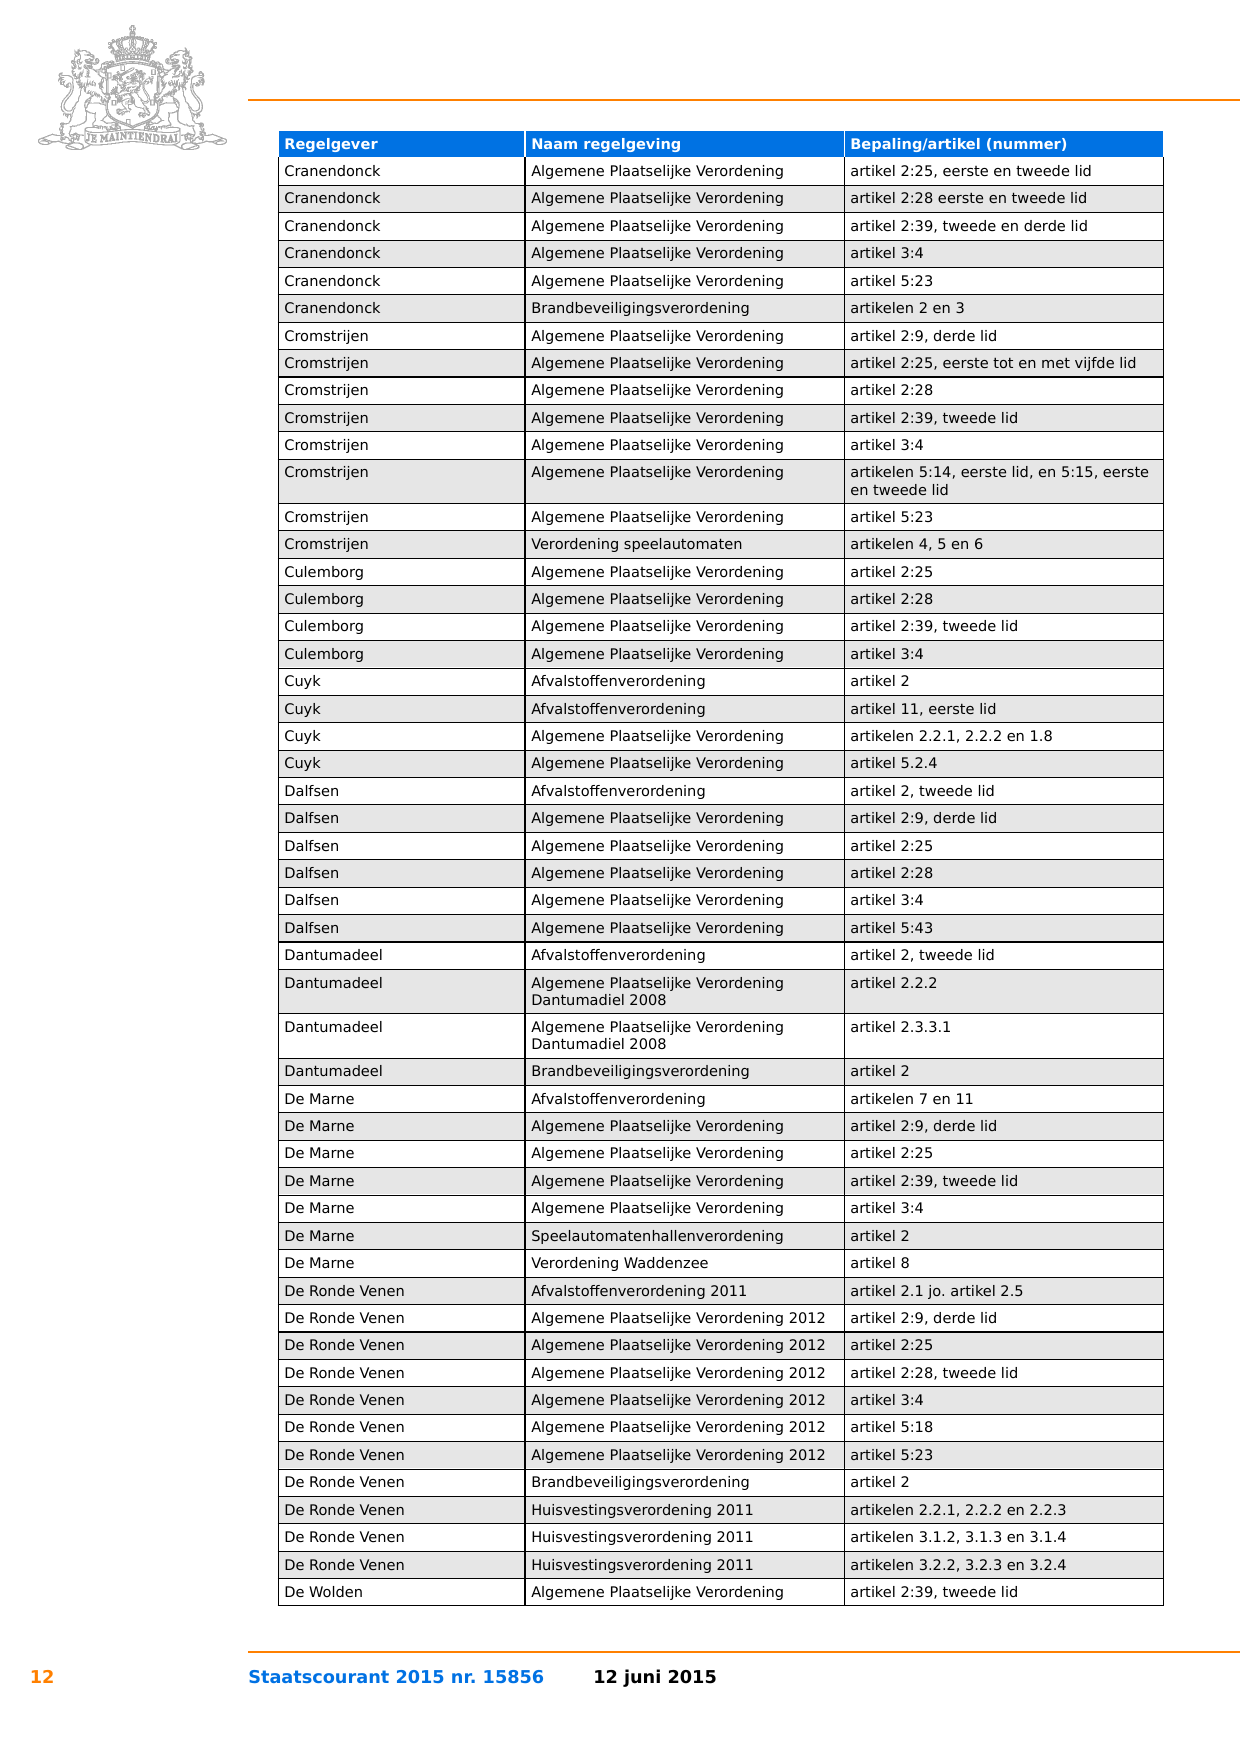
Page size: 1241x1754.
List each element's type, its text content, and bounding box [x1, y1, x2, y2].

table_cell Cranendonck [279, 158, 524, 185]
table_cell artikel 2 [845, 1470, 1163, 1496]
table_cell Dalfsen [279, 888, 524, 914]
table_cell Algemene Plaatselijke Verordening [526, 1141, 844, 1167]
table_cell Dantumadeel [279, 1059, 524, 1085]
table_cell Dalfsen [279, 833, 524, 859]
table_cell Algemene Plaatselijke Verordening [526, 213, 844, 239]
table_cell De Marne [279, 1223, 524, 1249]
table_cell Algemene Plaatselijke Verordening [526, 504, 844, 530]
table_cell Algemene Plaatselijke Verordening [526, 833, 844, 859]
table_cell artikelen 7 en 11 [845, 1086, 1163, 1112]
table_cell Algemene Plaatselijke Verordening 2012 [526, 1387, 844, 1414]
table_cell Algemene Plaatselijke Verordening 2012 [526, 1442, 844, 1468]
table_cell Algemene Plaatselijke Verordening 2012 [526, 1360, 844, 1386]
table_cell artikelen 2.2.1, 2.2.2 en 1.8 [845, 723, 1163, 749]
table_cell Algemene Plaatselijke Verordening [526, 158, 844, 185]
table_cell Algemene Plaatselijke Verordening [526, 1168, 844, 1194]
table_cell artikel 2:28 [845, 378, 1163, 404]
table_cell Dantumadeel [279, 970, 524, 1013]
table_cell Algemene Plaatselijke Verordening [526, 915, 844, 941]
table_cell Algemene Plaatselijke Verordening [526, 1196, 844, 1222]
table_cell artikel 2:39, tweede lid [845, 1168, 1163, 1194]
table_cell Algemene Plaatselijke Verordening [526, 751, 844, 777]
table_cell artikel 5:18 [845, 1415, 1163, 1441]
table_cell De Ronde Venen [279, 1278, 524, 1304]
table_cell artikel 2:25 [845, 1333, 1163, 1359]
table_cell artikel 3:4 [845, 241, 1163, 267]
table_cell Cuyk [279, 669, 524, 695]
table_cell Algemene Plaatselijke Verordening [526, 586, 844, 613]
table_cell De Ronde Venen [279, 1470, 524, 1496]
table_header Naam regelgeving [526, 131, 844, 157]
table_cell Algemene Plaatselijke Verordening [526, 723, 844, 749]
table_cell Speelautomatenhallenverordening [526, 1223, 844, 1249]
table_cell artikel 2:39, tweede lid [845, 1579, 1163, 1605]
table_cell artikel 2, tweede lid [845, 778, 1163, 804]
table_cell De Ronde Venen [279, 1552, 524, 1578]
table_cell Algemene Plaatselijke Verordening Dantumadiel 2008 [526, 970, 844, 1013]
table_cell artikel 2:28 eerste en tweede lid [845, 186, 1163, 212]
table_cell Algemene Plaatselijke Verordening [526, 241, 844, 267]
table_cell artikel 3:4 [845, 432, 1163, 459]
table_cell Cromstrijen [279, 350, 524, 376]
table_cell artikel 2:25 [845, 833, 1163, 859]
table_cell Algemene Plaatselijke Verordening [526, 378, 844, 404]
table_cell Cranendonck [279, 213, 524, 239]
table_cell artikel 2 [845, 1223, 1163, 1249]
table_cell Algemene Plaatselijke Verordening [526, 186, 844, 212]
table_cell De Ronde Venen [279, 1305, 524, 1331]
table_cell Cromstrijen [279, 405, 524, 431]
table_cell Algemene Plaatselijke Verordening Dantumadiel 2008 [526, 1014, 844, 1057]
table_cell artikel 5:43 [845, 915, 1163, 941]
table_cell De Marne [279, 1196, 524, 1222]
table_cell De Wolden [279, 1579, 524, 1605]
table_cell Brandbeveiligingsverordening [526, 295, 844, 322]
table_cell Algemene Plaatselijke Verordening [526, 805, 844, 832]
table_cell Algemene Plaatselijke Verordening [526, 460, 844, 503]
table_cell Huisvestingsverordening 2011 [526, 1497, 844, 1523]
table_cell Algemene Plaatselijke Verordening [526, 1579, 844, 1605]
table_cell artikel 2:39, tweede en derde lid [845, 213, 1163, 239]
table_cell Cuyk [279, 696, 524, 722]
table_header Bepaling/artikel (nummer) [845, 131, 1163, 157]
table_cell artikel 2:28 [845, 860, 1163, 887]
table_cell Verordening speelautomaten [526, 531, 844, 558]
table_cell Algemene Plaatselijke Verordening [526, 350, 844, 376]
table_cell Algemene Plaatselijke Verordening [526, 405, 844, 431]
table_cell Algemene Plaatselijke Verordening [526, 432, 844, 459]
table_cell artikel 2.3.3.1 [845, 1014, 1163, 1057]
table_cell De Marne [279, 1168, 524, 1194]
table_cell artikel 2.2.2 [845, 970, 1163, 1013]
table_cell Algemene Plaatselijke Verordening 2012 [526, 1415, 844, 1441]
table_cell Cranendonck [279, 268, 524, 294]
table_cell Brandbeveiligingsverordening [526, 1470, 844, 1496]
table_cell artikel 2, tweede lid [845, 943, 1163, 969]
table_cell Dantumadeel [279, 943, 524, 969]
table_cell artikelen 5:14, eerste lid, en 5:15, eerste en tweede lid [845, 460, 1163, 503]
table_cell Culemborg [279, 559, 524, 585]
table_cell artikelen 3.1.2, 3.1.3 en 3.1.4 [845, 1524, 1163, 1551]
table_cell Afvalstoffenverordening 2011 [526, 1278, 844, 1304]
table_cell Cranendonck [279, 186, 524, 212]
table_cell artikel 2:25 [845, 1141, 1163, 1167]
table_cell artikel 5:23 [845, 1442, 1163, 1468]
table_cell artikel 5.2.4 [845, 751, 1163, 777]
table_cell artikelen 2.2.1, 2.2.2 en 2.2.3 [845, 1497, 1163, 1523]
table_cell artikel 2:25, eerste en tweede lid [845, 158, 1163, 185]
table_cell Afvalstoffenverordening [526, 669, 844, 695]
table_cell De Ronde Venen [279, 1333, 524, 1359]
table_cell artikel 2:39, tweede lid [845, 405, 1163, 431]
table_cell artikel 2:39, tweede lid [845, 614, 1163, 640]
table_cell Algemene Plaatselijke Verordening 2012 [526, 1333, 844, 1359]
table_cell artikel 5:23 [845, 268, 1163, 294]
table_cell Algemene Plaatselijke Verordening [526, 888, 844, 914]
table_cell Cuyk [279, 723, 524, 749]
table_cell Algemene Plaatselijke Verordening [526, 268, 844, 294]
table_cell Huisvestingsverordening 2011 [526, 1552, 844, 1578]
table_cell De Ronde Venen [279, 1360, 524, 1386]
table_cell artikelen 4, 5 en 6 [845, 531, 1163, 558]
table_cell artikel 8 [845, 1250, 1163, 1277]
table_cell Cromstrijen [279, 323, 524, 349]
table_cell De Marne [279, 1113, 524, 1140]
table_cell artikel 2:28, tweede lid [845, 1360, 1163, 1386]
table_cell Verordening Waddenzee [526, 1250, 844, 1277]
table_cell Dalfsen [279, 860, 524, 887]
table_cell artikel 3:4 [845, 888, 1163, 914]
table_cell Afvalstoffenverordening [526, 943, 844, 969]
table_cell De Ronde Venen [279, 1524, 524, 1551]
table_cell Culemborg [279, 586, 524, 613]
table_cell Dalfsen [279, 915, 524, 941]
table_cell artikel 2:9, derde lid [845, 323, 1163, 349]
table_cell Culemborg [279, 641, 524, 667]
table_cell Algemene Plaatselijke Verordening [526, 323, 844, 349]
table_cell De Marne [279, 1141, 524, 1167]
table_cell artikel 2:28 [845, 586, 1163, 613]
table_cell artikelen 3.2.2, 3.2.3 en 3.2.4 [845, 1552, 1163, 1578]
table_cell Brandbeveiligingsverordening [526, 1059, 844, 1085]
table_cell artikel 2:25 [845, 559, 1163, 585]
table_cell Cranendonck [279, 295, 524, 322]
table_cell De Ronde Venen [279, 1387, 524, 1414]
table_header Regelgever [279, 131, 524, 157]
table_cell artikel 2:25, eerste tot en met vijfde lid [845, 350, 1163, 376]
table_cell Algemene Plaatselijke Verordening [526, 641, 844, 667]
table_cell Dantumadeel [279, 1014, 524, 1057]
table_cell Cromstrijen [279, 378, 524, 404]
table_cell De Marne [279, 1250, 524, 1277]
table_cell Culemborg [279, 614, 524, 640]
table_cell Dalfsen [279, 778, 524, 804]
table_cell De Ronde Venen [279, 1442, 524, 1468]
table_cell artikel 2 [845, 1059, 1163, 1085]
table_cell De Marne [279, 1086, 524, 1112]
table_cell Afvalstoffenverordening [526, 1086, 844, 1112]
table_cell Cromstrijen [279, 460, 524, 503]
table_cell Cranendonck [279, 241, 524, 267]
table_cell Dalfsen [279, 805, 524, 832]
table_cell artikel 2:9, derde lid [845, 805, 1163, 832]
picture [38, 25, 227, 150]
table_cell Cromstrijen [279, 504, 524, 530]
table_cell Algemene Plaatselijke Verordening [526, 559, 844, 585]
table_cell Cromstrijen [279, 531, 524, 558]
table_cell artikel 2.1 jo. artikel 2.5 [845, 1278, 1163, 1304]
table_cell artikelen 2 en 3 [845, 295, 1163, 322]
table_cell Afvalstoffenverordening [526, 778, 844, 804]
table_cell artikel 2:9, derde lid [845, 1305, 1163, 1331]
table_cell artikel 5:23 [845, 504, 1163, 530]
table_cell artikel 2 [845, 669, 1163, 695]
table_cell Algemene Plaatselijke Verordening 2012 [526, 1305, 844, 1331]
table_cell artikel 3:4 [845, 1387, 1163, 1414]
table_cell Algemene Plaatselijke Verordening [526, 860, 844, 887]
table_cell De Ronde Venen [279, 1497, 524, 1523]
table_cell artikel 3:4 [845, 1196, 1163, 1222]
table_cell Cuyk [279, 751, 524, 777]
table_cell artikel 3:4 [845, 641, 1163, 667]
table_cell artikel 11, eerste lid [845, 696, 1163, 722]
table_cell Afvalstoffenverordening [526, 696, 844, 722]
table_cell Algemene Plaatselijke Verordening [526, 614, 844, 640]
table_cell Algemene Plaatselijke Verordening [526, 1113, 844, 1140]
table_cell Huisvestingsverordening 2011 [526, 1524, 844, 1551]
table_cell Cromstrijen [279, 432, 524, 459]
table_cell De Ronde Venen [279, 1415, 524, 1441]
table_cell artikel 2:9, derde lid [845, 1113, 1163, 1140]
